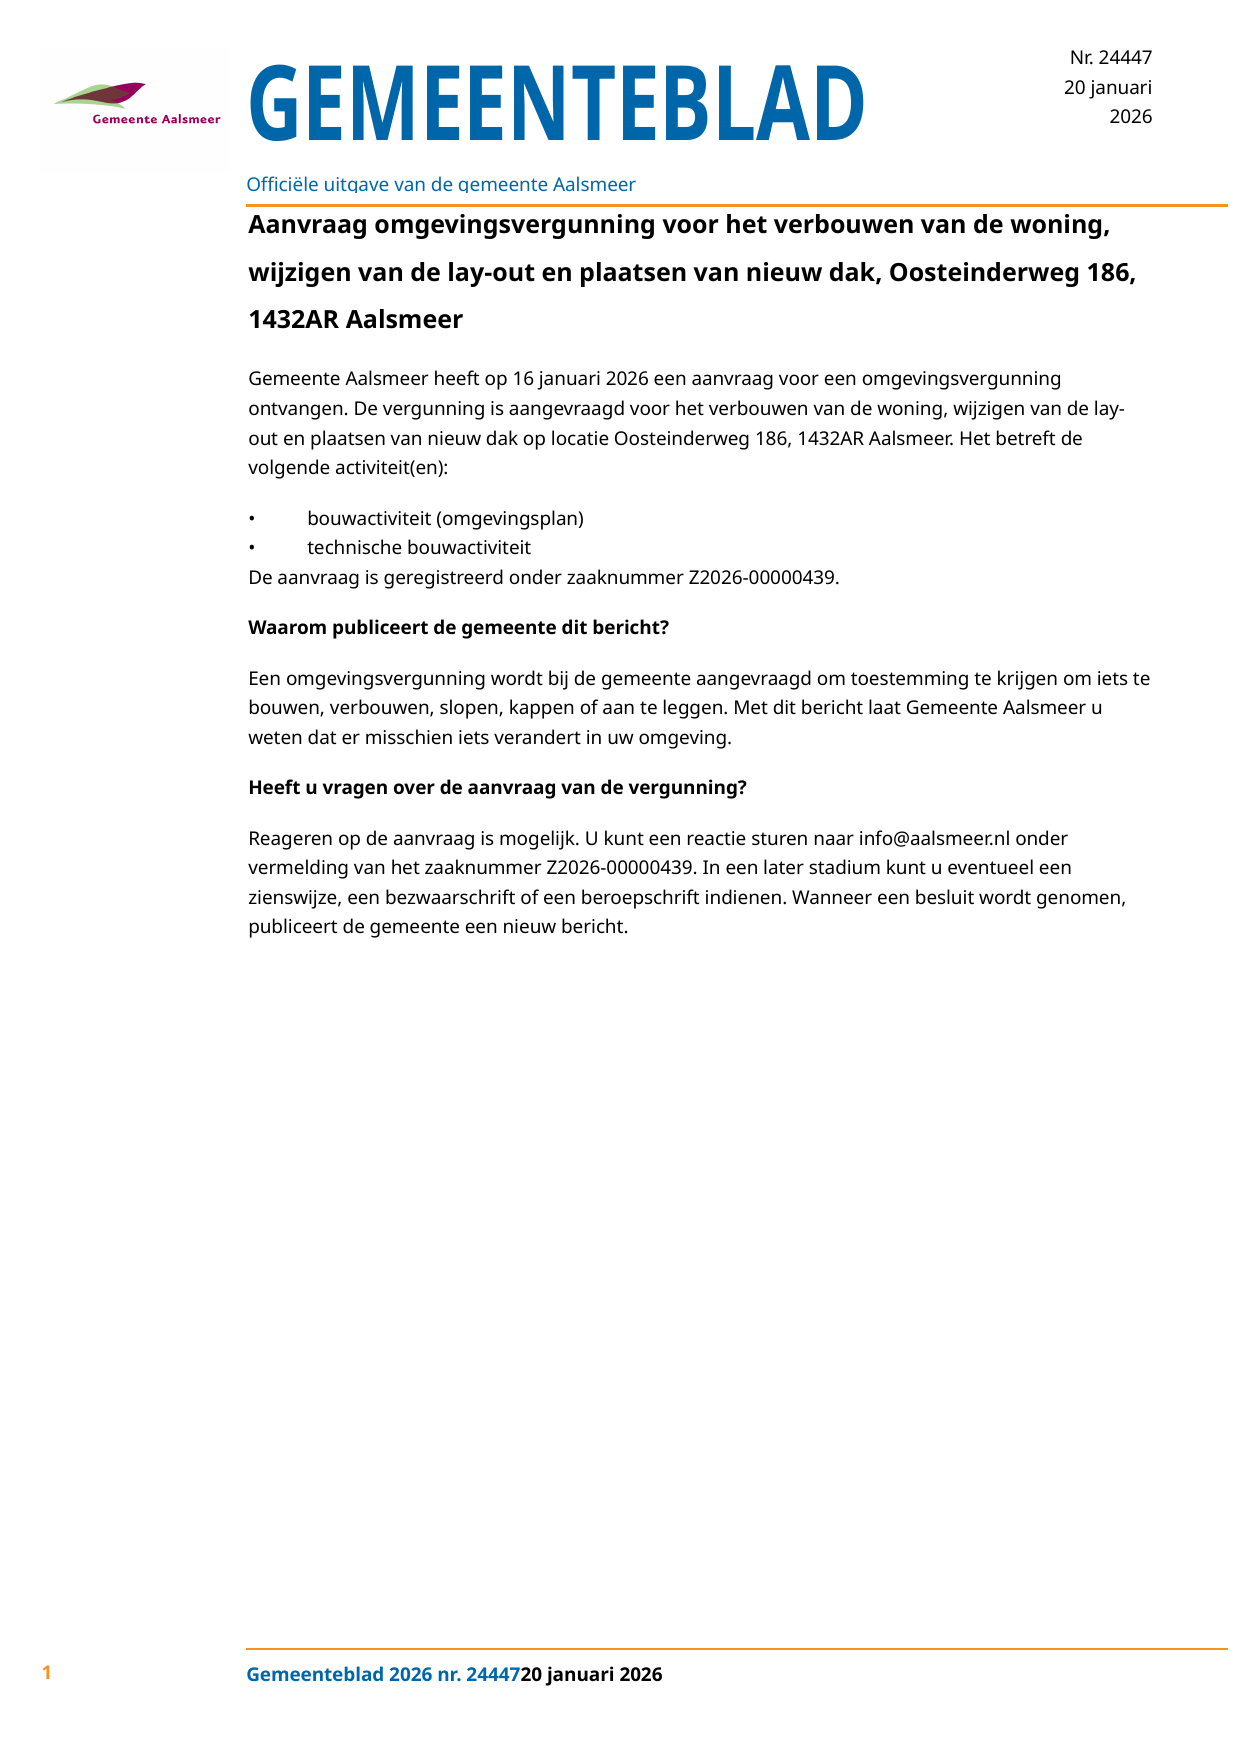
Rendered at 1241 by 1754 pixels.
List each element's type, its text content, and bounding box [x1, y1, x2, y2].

text Heeft u vragen over de aanvraag van de vergunning? [248, 774, 1152, 800]
list bouwactiviteit (omgevingsplan) [248, 505, 1152, 530]
text Een omgevingsvergunning wordt bij de gemeente aangevraagd om toestemming te krijgen om iets te bouwen, verbouwen, slopen, kappen of aan te leggen. Met dit bericht laat Gemeente Aalsmeer u weten dat er misschien iets verandert in uw omgeving. [248, 665, 1152, 749]
text Gemeente Aalsmeer heeft op 16 januari 2026 een aanvraag voor een omgevingsvergunning ontvangen. De vergunning is aangevraagd voor het verbouwen van de woning, wijzigen van de lay-out en plaatsen van nieuw dak op locatie Oosteinderweg 186, 1432AR Aalsmeer. Het betreft de volgende activiteit(en): [248, 366, 1152, 480]
text Aanvraag omgevingsvergunning voor het verbouwen van de woning, wijzigen van de lay-out en plaatsen van nieuw dak, Oosteinderweg 186, 1432AR Aalsmeer [248, 207, 1152, 336]
text Waarom publiceert de gemeente dit bericht? [248, 614, 1152, 640]
picture [41, 47, 231, 172]
list technische bouwactiviteit [248, 534, 1152, 560]
text De aanvraag is geregistreerd onder zaaknummer Z2026-00000439. [248, 564, 1152, 589]
text Reageren op de aanvraag is mogelijk. U kunt een reactie sturen naar info@aalsmeer.nl onder vermelding van het zaaknummer Z2026-00000439. In een later stadium kunt u eventueel een zienswijze, een bezwaarschrift of een beroepschrift indienen. Wanneer een besluit wordt genomen, publiceert de gemeente een nieuw bericht. [248, 825, 1152, 939]
